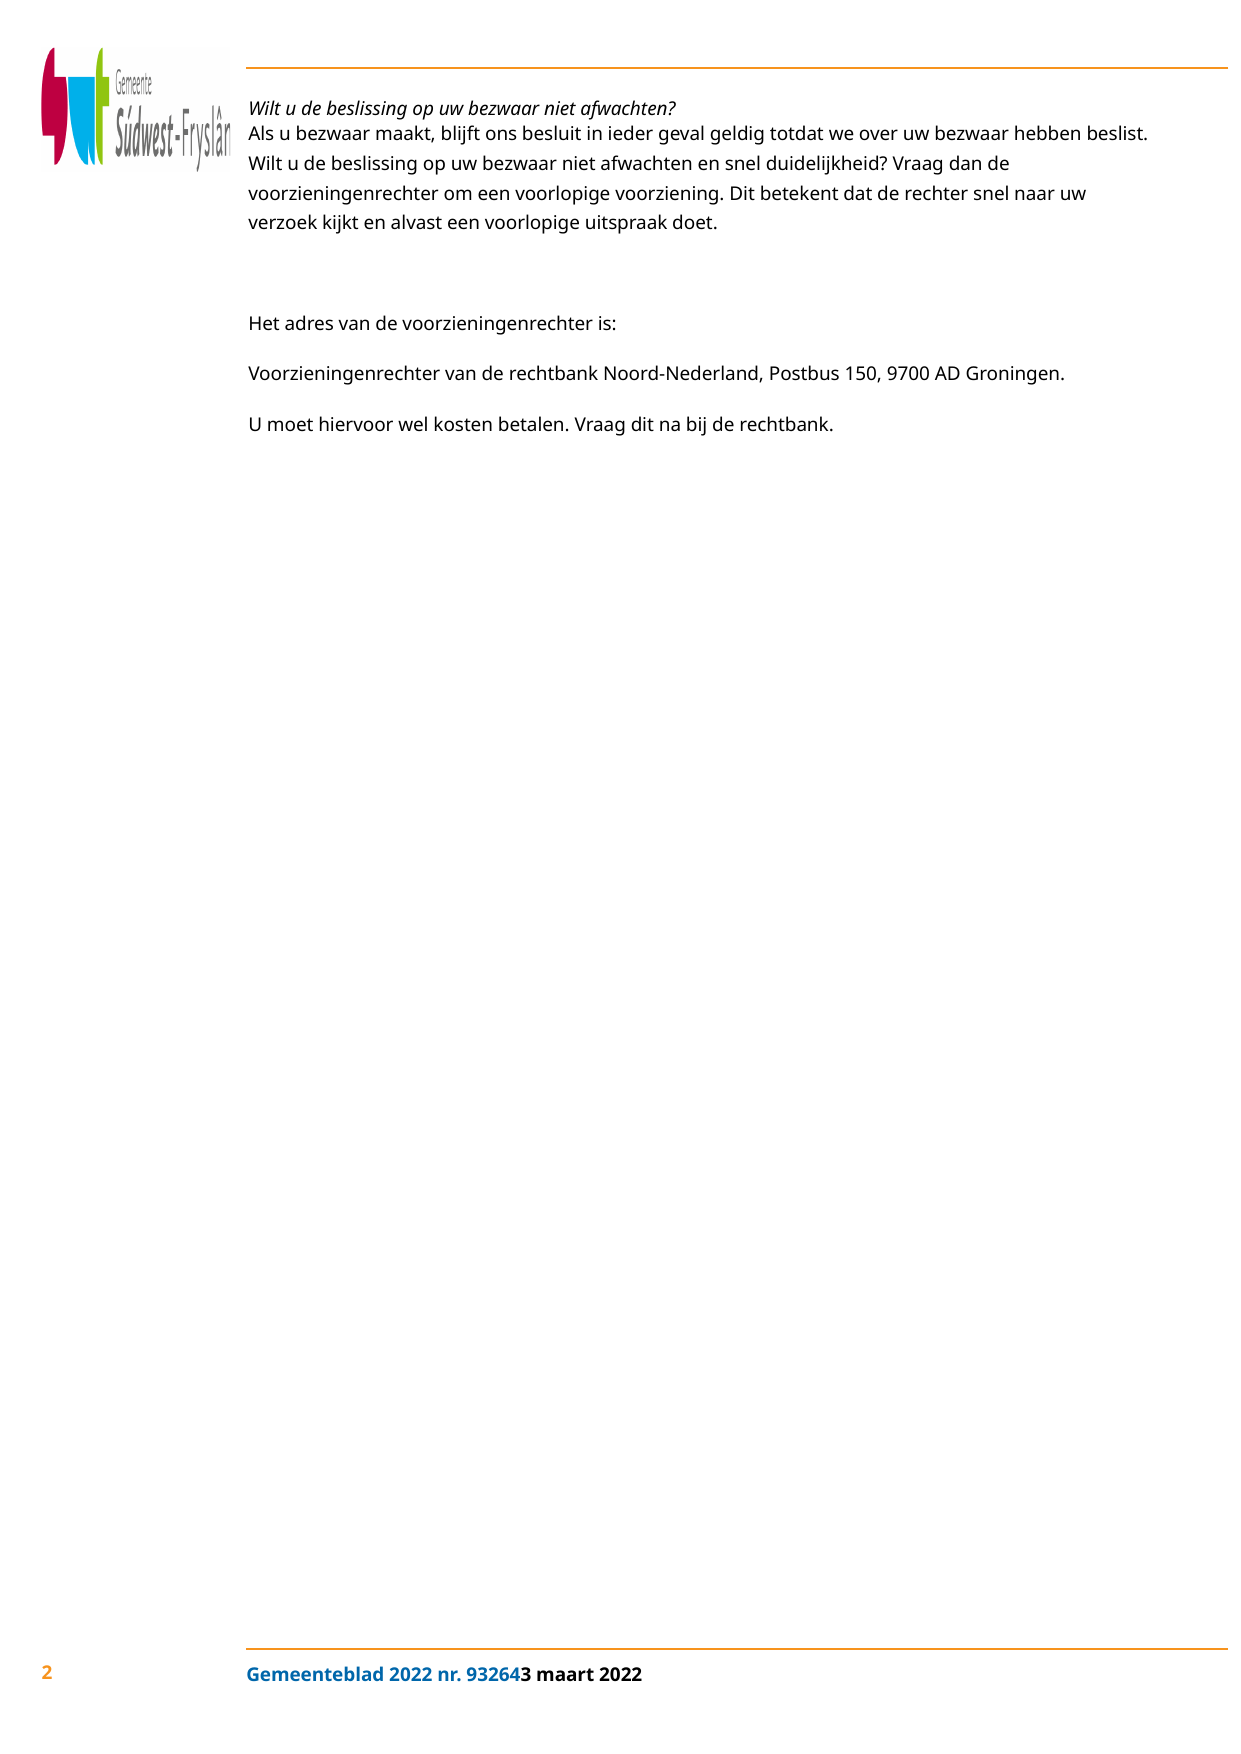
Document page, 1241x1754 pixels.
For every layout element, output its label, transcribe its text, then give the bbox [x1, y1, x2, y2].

text Als u bezwaar maakt, blijft ons besluit in ieder geval geldig totdat we over uw bezwaar hebben beslist. Wilt u de beslissing op uw bezwaar niet afwachten en snel duidelijkheid? Vraag dan de voorzieningenrechter om een voorlopige voorziening. Dit betekent dat de rechter snel naar uw verzoek kijkt en alvast een voorlopige uitspraak doet. [248, 121, 1152, 235]
text Het adres van de voorzieningenrechter is: [248, 310, 1152, 336]
text Voorzieningenrechter van de rechtbank Noord-Nederland, Postbus 150, 9700 AD Groningen. [248, 361, 1152, 386]
picture [41, 47, 231, 172]
text Wilt u de beslissing op uw bezwaar niet afwachten? [248, 95, 1152, 121]
text U moet hiervoor wel kosten betalen. Vraag dit na bij de rechtbank. [248, 411, 1152, 437]
